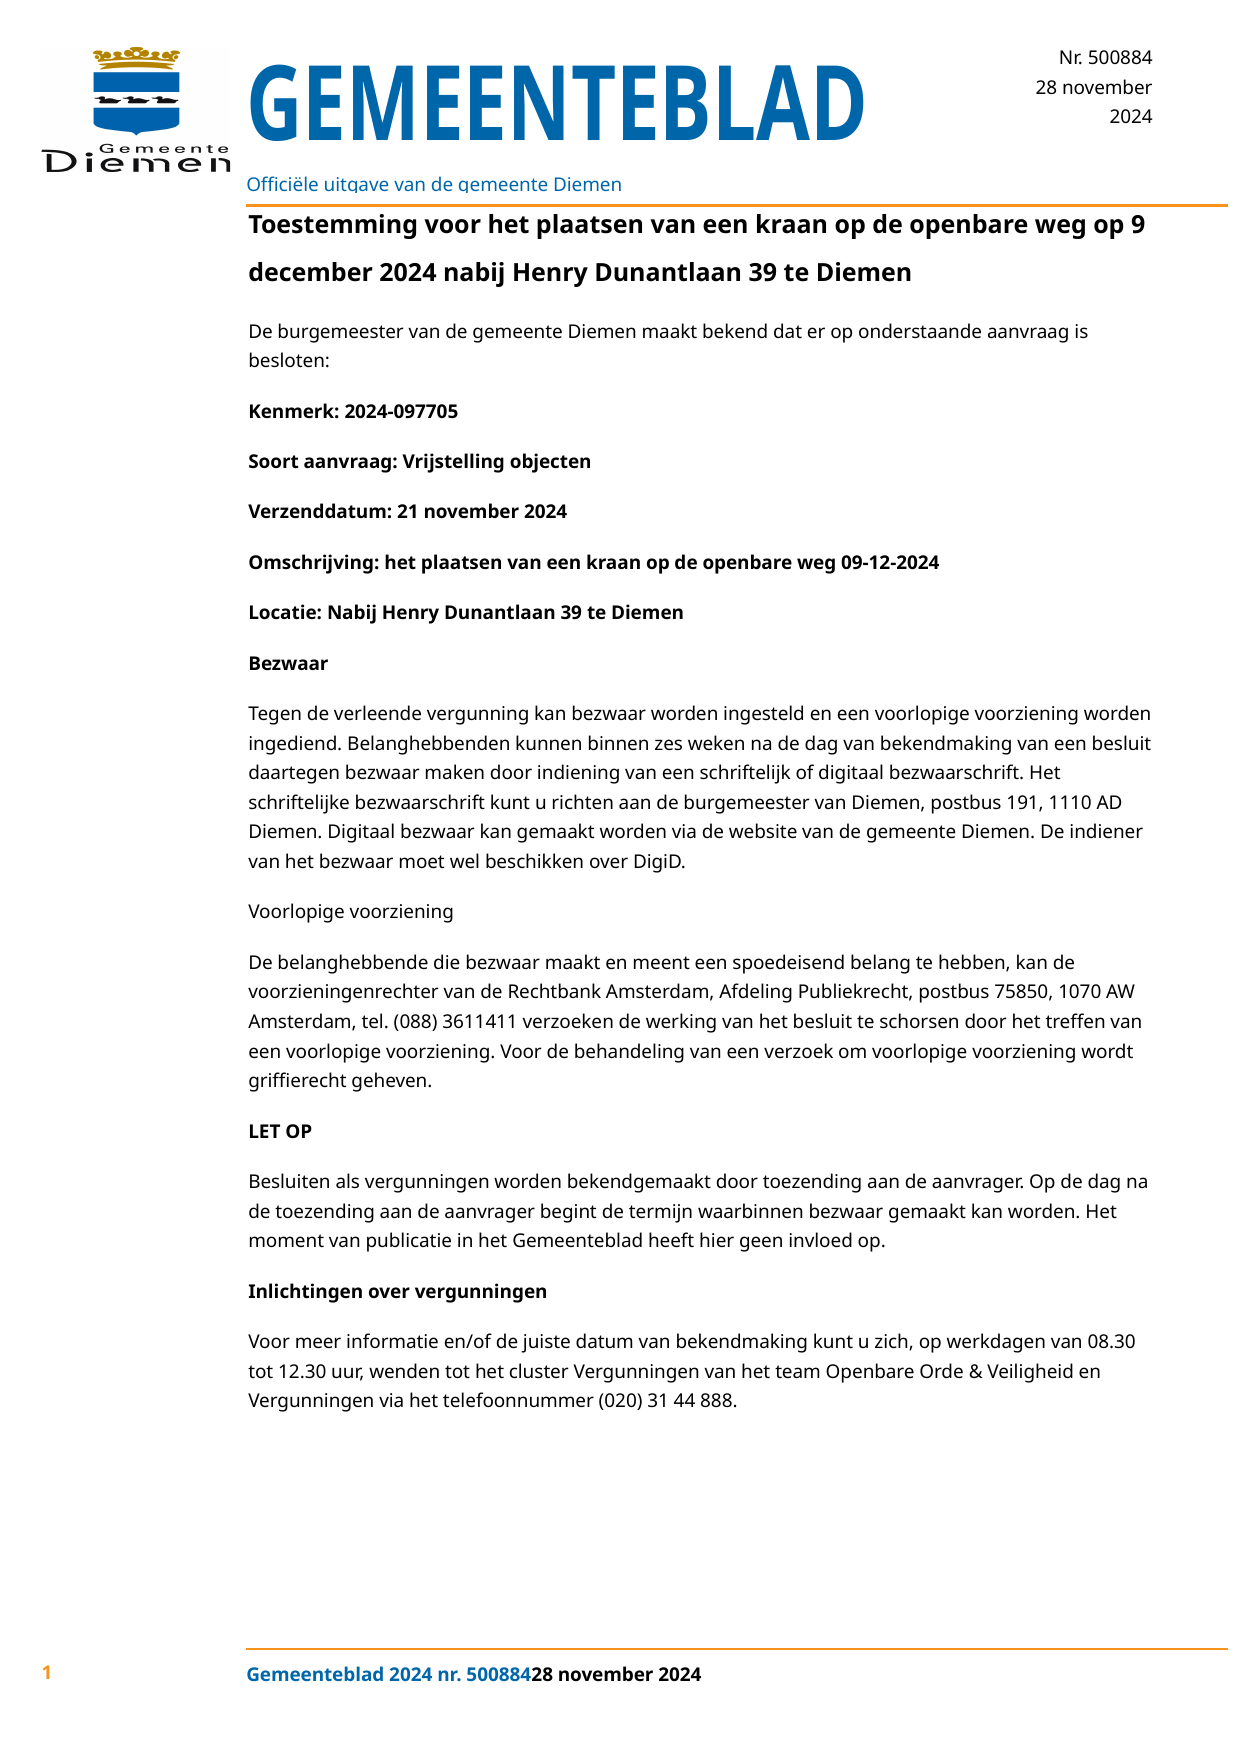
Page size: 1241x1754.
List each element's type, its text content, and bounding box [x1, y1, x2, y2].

text Verzenddatum: 21 november 2024 [248, 499, 1152, 524]
text Toestemming voor het plaatsen van een kraan op de openbare weg op 9 december 2024 nabij Henry Dunantlaan 39 te Diemen [248, 207, 1152, 288]
text Tegen de verleende vergunning kan bezwaar worden ingesteld en een voorlopige voorziening worden ingediend. Belanghebbenden kunnen binnen zes weken na de dag van bekendmaking van een besluit daartegen bezwaar maken door indiening van een schriftelijk of digitaal bezwaarschrift. Het schriftelijke bezwaarschrift kunt u richten aan de burgemeester van Diemen, postbus 191, 1110 AD Diemen. Digitaal bezwaar kan gemaakt worden via de website van de gemeente Diemen. De indiener van het bezwaar moet wel beschikken over DigiD. [248, 700, 1152, 874]
text Omschrijving: het plaatsen van een kraan op de openbare weg 09-12-2024 [248, 549, 1152, 575]
text Voorlopige voorziening [248, 899, 1152, 924]
text Bezwaar [248, 650, 1152, 676]
picture [41, 47, 231, 172]
text Besluiten als vergunningen worden bekendgemaakt door toezending aan de aanvrager. Op de dag na de toezending aan de aanvrager begint de termijn waarbinnen bezwaar gemaakt kan worden. Het moment van publicatie in het Gemeenteblad heeft hier geen invloed op. [248, 1168, 1152, 1253]
text Locatie: Nabij Henry Dunantlaan 39 te Diemen [248, 599, 1152, 625]
text De belanghebbende die bezwaar maakt en meent een spoedeisend belang te hebben, kan de voorzieningenrechter van de Rechtbank Amsterdam, Afdeling Publiekrecht, postbus 75850, 1070 AW Amsterdam, tel. (088) 3611411 verzoeken de werking van het besluit te schorsen door het treffen van een voorlopige voorziening. Voor de behandeling van een verzoek om voorlopige voorziening wordt griffierecht geheven. [248, 949, 1152, 1093]
text Voor meer informatie en/of de juiste datum van bekendmaking kunt u zich, op werkdagen van 08.30 tot 12.30 uur, wenden tot het cluster Vergunningen van het team Openbare Orde & Veiligheid en Vergunningen via het telefoonnummer (020) 31 44 888. [248, 1328, 1152, 1413]
text Kenmerk: 2024-097705 [248, 398, 1152, 424]
text De burgemeester van de gemeente Diemen maakt bekend dat er op onderstaande aanvraag is besloten: [248, 318, 1152, 373]
text Soort aanvraag: Vrijstelling objecten [248, 448, 1152, 474]
text Inlichtingen over vergunningen [248, 1278, 1152, 1304]
text LET OP [248, 1118, 1152, 1144]
